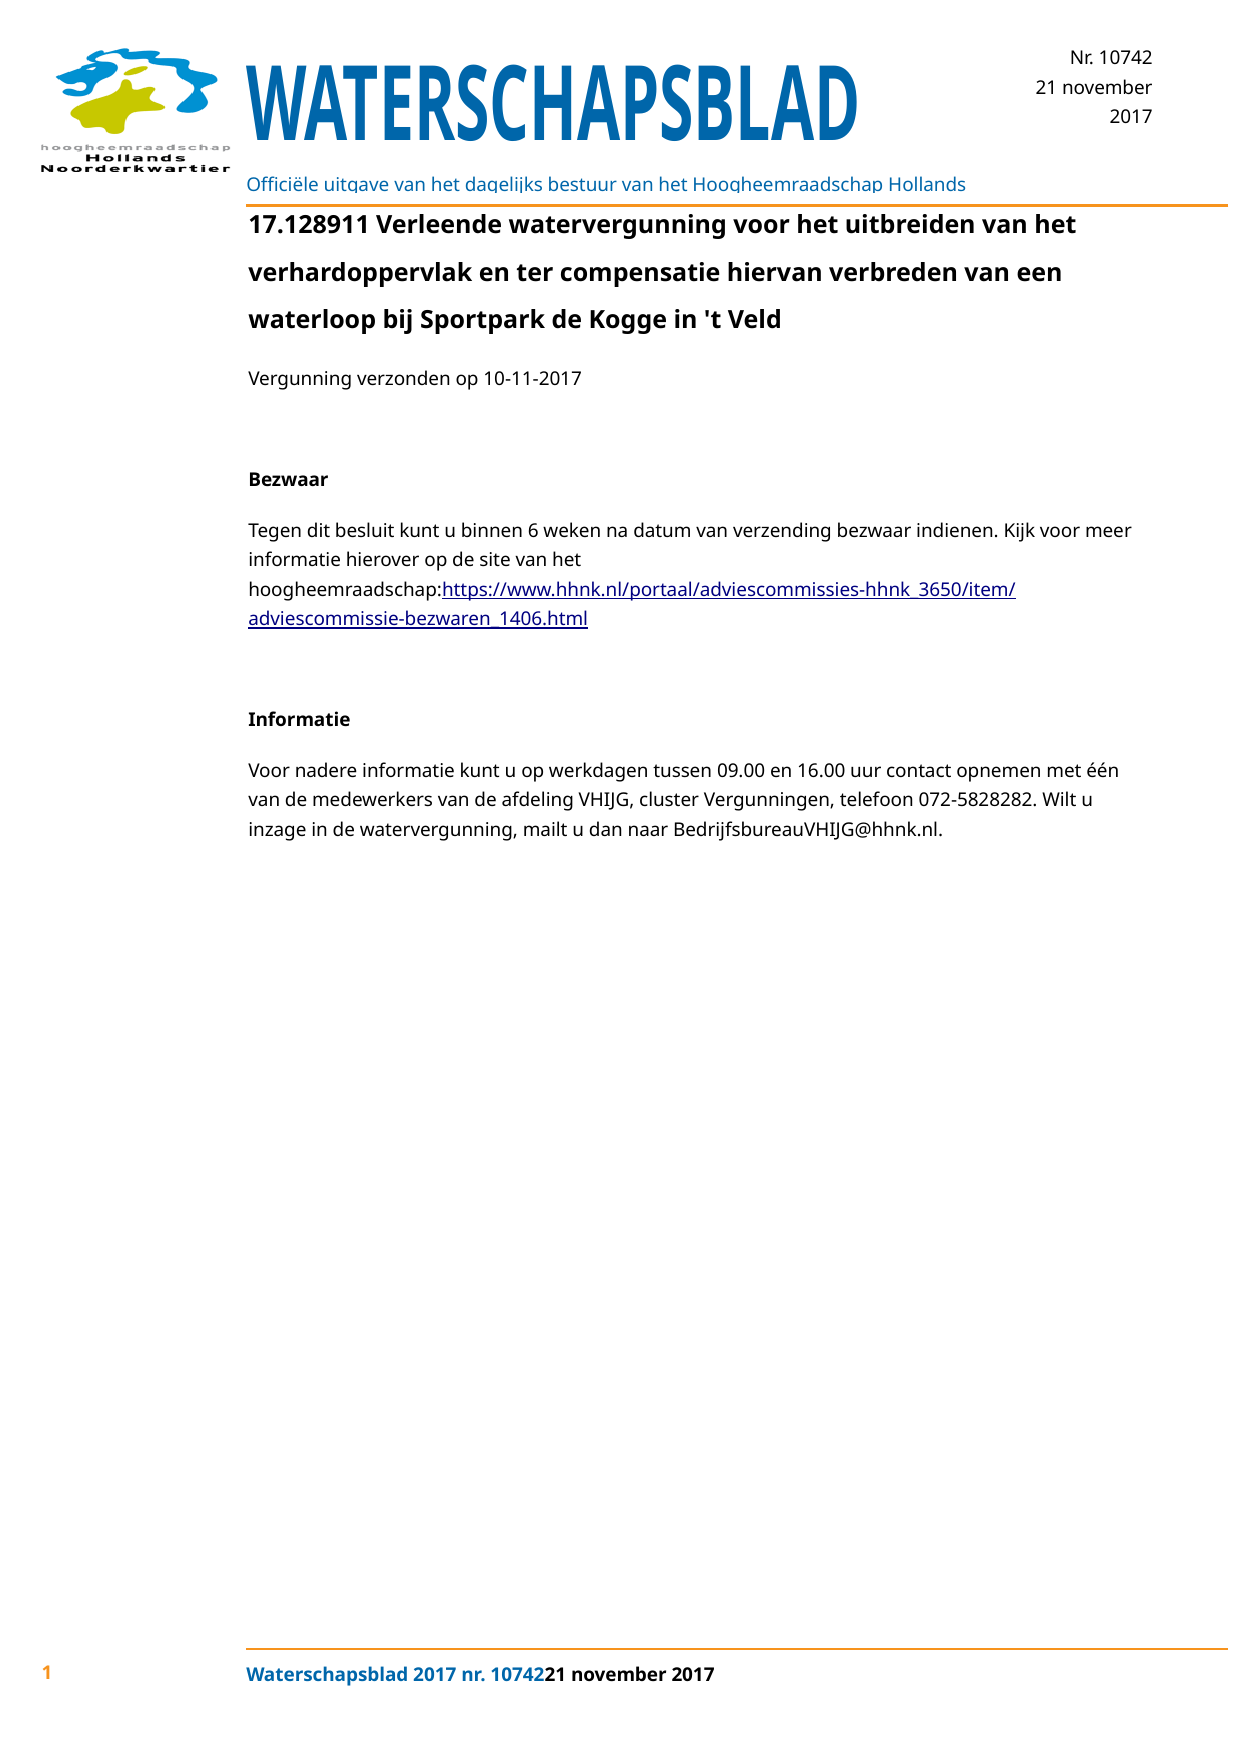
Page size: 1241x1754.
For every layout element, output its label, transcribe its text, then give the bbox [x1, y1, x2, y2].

text Vergunning verzonden op 10-11-2017 [248, 366, 1152, 391]
text 17.128911 Verleende watervergunning voor het uitbreiden van het verhardoppervlak en ter compensatie hiervan verbreden van een waterloop bij Sportpark de Kogge in 't Veld [248, 207, 1152, 336]
text Voor nadere informatie kunt u op werkdagen tussen 09.00 en 16.00 uur contact opnemen met één van de medewerkers van de afdeling VHIJG, cluster Vergunningen, telefoon 072-5828282. Wilt u inzage in de watervergunning, mailt u dan naar BedrijfsbureauVHIJG@hhnk.nl. [248, 757, 1152, 842]
text Informatie [248, 706, 1152, 732]
picture [41, 47, 231, 172]
text Tegen dit besluit kunt u binnen 6 weken na datum van verzending bezwaar indienen. Kijk voor meer informatie hierover op de site van het hoogheemraadschap:https://www.hhnk.nl/portaal/adviescommissies-hhnk_3650/item/adviescommissie-bezwaren_1406.html [248, 517, 1152, 631]
text Bezwaar [248, 466, 1152, 492]
